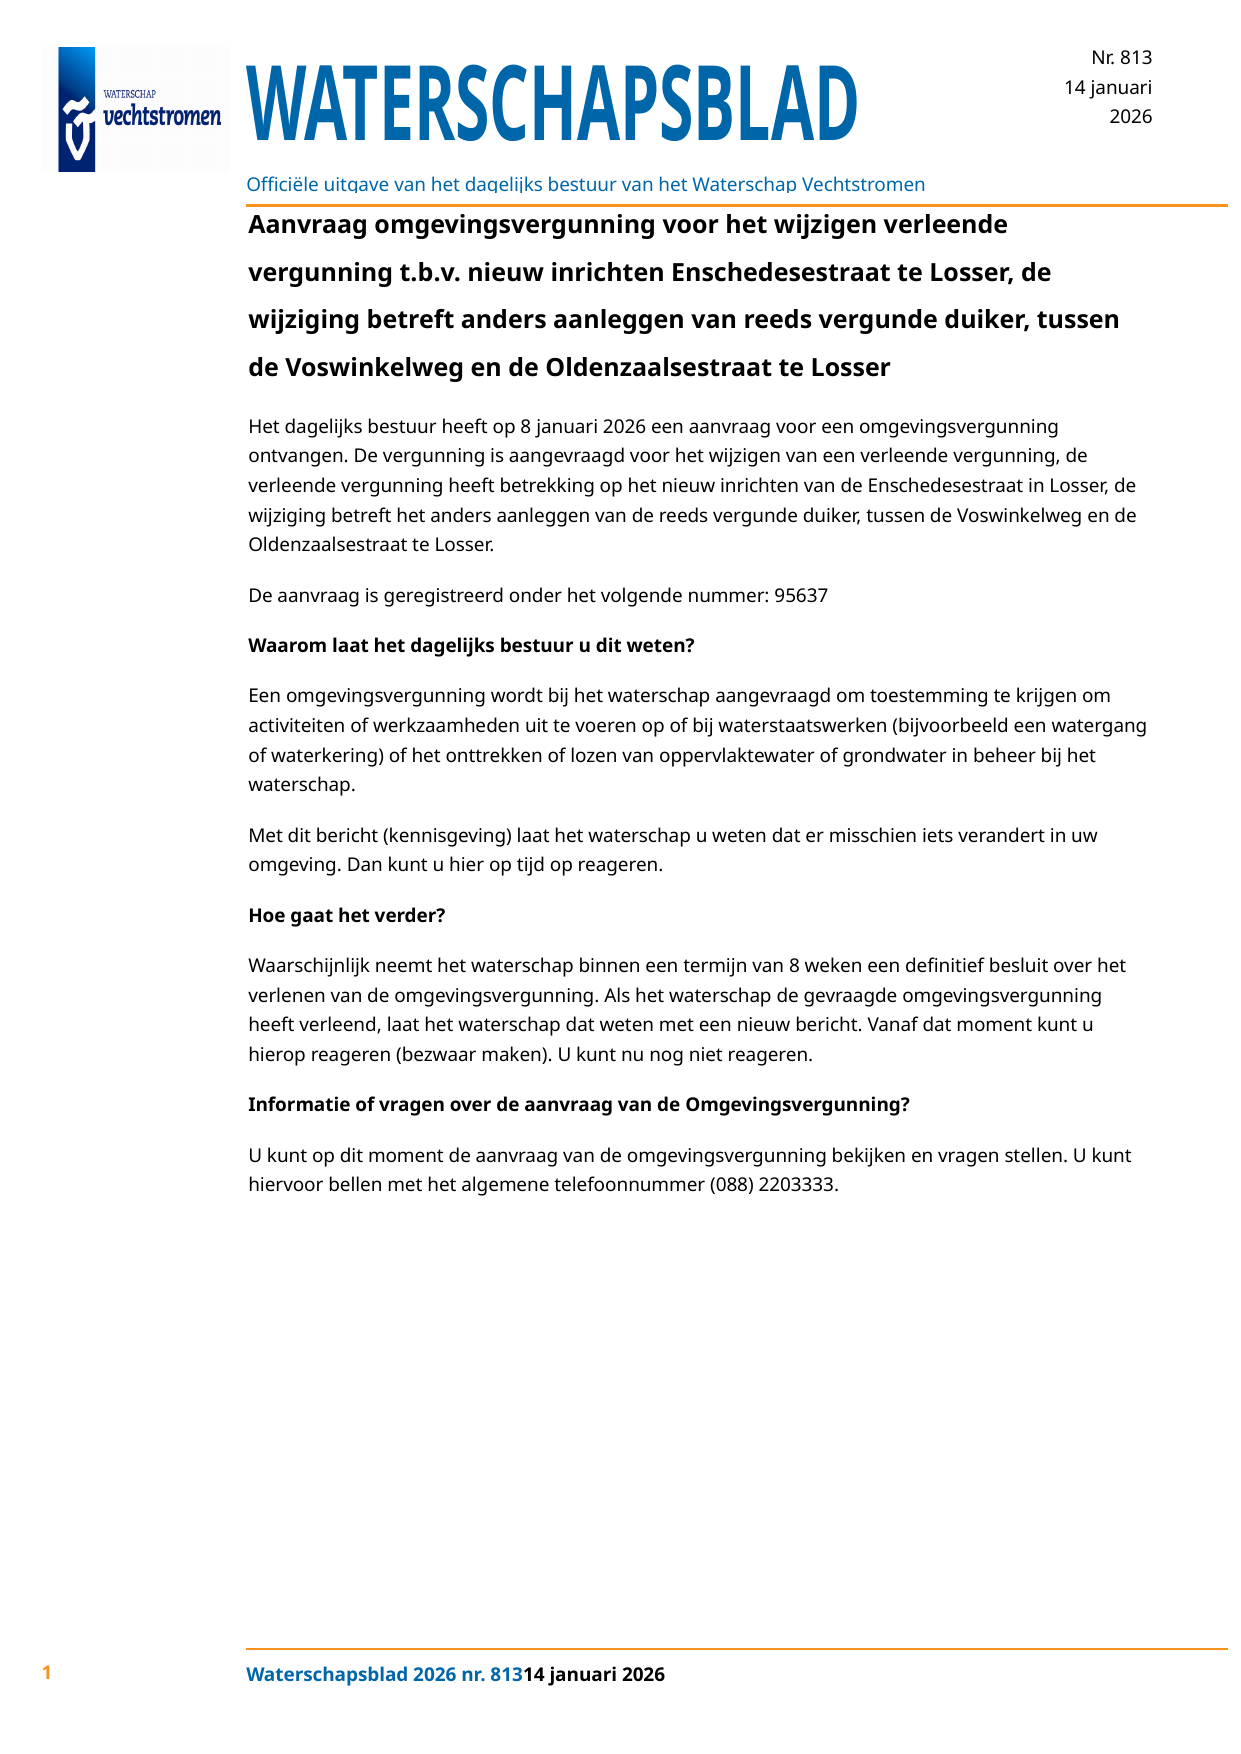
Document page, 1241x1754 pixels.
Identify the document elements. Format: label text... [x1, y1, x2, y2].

text Het dagelijks bestuur heeft op 8 januari 2026 een aanvraag voor een omgevingsvergunning ontvangen. De vergunning is aangevraagd voor het wijzigen van een verleende vergunning, de verleende vergunning heeft betrekking op het nieuw inrichten van de Enschedesestraat in Losser, de wijziging betreft het anders aanleggen van de reeds vergunde duiker, tussen de Voswinkelweg en de Oldenzaalsestraat te Losser. [248, 413, 1152, 557]
text Aanvraag omgevingsvergunning voor het wijzigen verleende vergunning t.b.v. nieuw inrichten Enschedesestraat te Losser, de wijziging betreft anders aanleggen van reeds vergunde duiker, tussen de Voswinkelweg en de Oldenzaalsestraat te Losser [248, 207, 1152, 384]
text Met dit bericht (kennisgeving) laat het waterschap u weten dat er misschien iets verandert in uw omgeving. Dan kunt u hier op tijd op reageren. [248, 822, 1152, 877]
text U kunt op dit moment de aanvraag van de omgevingsvergunning bekijken en vragen stellen. U kunt hiervoor bellen met het algemene telefoonnummer (088) 2203333. [248, 1142, 1152, 1197]
text Waarom laat het dagelijks bestuur u dit weten? [248, 632, 1152, 658]
text Informatie of vragen over de aanvraag van de Omgevingsvergunning? [248, 1091, 1152, 1117]
text Waarschijnlijk neemt het waterschap binnen een termijn van 8 weken een definitief besluit over het verlenen van de omgevingsvergunning. Als het waterschap de gevraagde omgevingsvergunning heeft verleend, laat het waterschap dat weten met een nieuw bericht. Vanaf dat moment kunt u hierop reageren (bezwaar maken). U kunt nu nog niet reageren. [248, 952, 1152, 1067]
picture [41, 47, 231, 172]
text Hoe gaat het verder? [248, 902, 1152, 928]
text De aanvraag is geregistreerd onder het volgende nummer: 95637 [248, 582, 1152, 608]
text Een omgevingsvergunning wordt bij het waterschap aangevraagd om toestemming te krijgen om activiteiten of werkzaamheden uit te voeren op of bij waterstaatswerken (bijvoorbeeld een watergang of waterkering) of het onttrekken of lozen van oppervlaktewater of grondwater in beheer bij het waterschap. [248, 683, 1152, 797]
